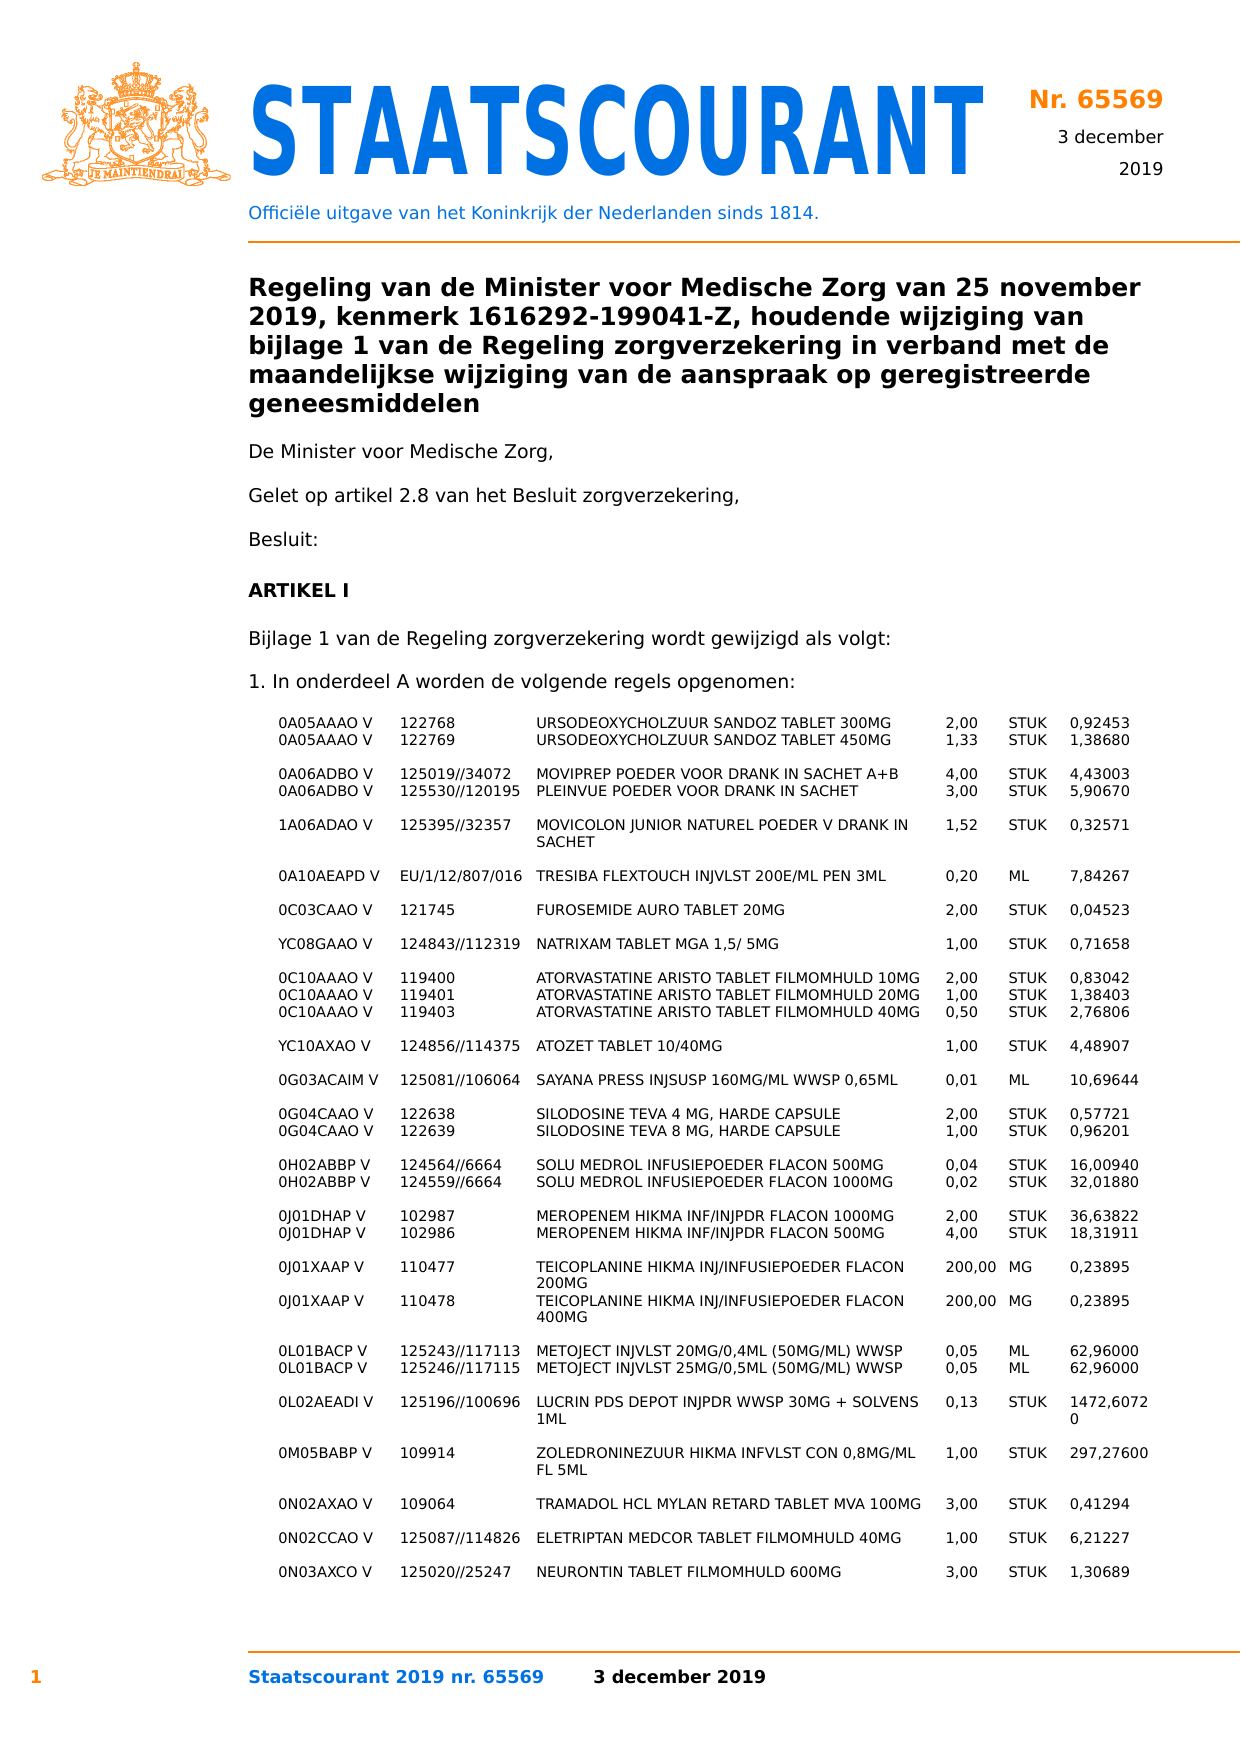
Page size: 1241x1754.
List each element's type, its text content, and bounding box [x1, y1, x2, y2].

table_cell [278, 1241, 1163, 1258]
table_cell 119401 [394, 987, 530, 1004]
table_cell 2,00 [939, 1106, 1002, 1123]
table_cell 2019 [998, 153, 1240, 203]
table_cell SILODOSINE TEVA 8 MG, HARDE CAPSULE [530, 1123, 939, 1139]
table_cell 1,00 [939, 936, 1002, 953]
table_cell MOVIPREP POEDER VOOR DRANK IN SACHET A+B [530, 766, 939, 783]
table_cell 0,57721 [1064, 1106, 1163, 1123]
table_cell STUK [1003, 1530, 1064, 1547]
table_cell 36,63822 [1064, 1208, 1163, 1224]
table_cell 2,00 [939, 1208, 1002, 1224]
table_cell 0,04523 [1064, 902, 1163, 919]
table_cell 0,83042 [1064, 970, 1163, 987]
table_cell SOLU MEDROL INFUSIEPOEDER FLACON 500MG [530, 1157, 939, 1173]
table_cell 125246//117115 [394, 1360, 530, 1377]
table_cell 0C10AAAO V [278, 970, 393, 987]
table_header Nr. 65569 [998, 62, 1240, 121]
table_cell MOVICOLON JUNIOR NATUREL POEDER V DRANK IN SACHET [530, 817, 939, 851]
table_cell 110478 [394, 1293, 530, 1326]
table_cell MG [1003, 1259, 1064, 1292]
table_cell 1,52 [939, 817, 1002, 851]
table_cell 119400 [394, 970, 530, 987]
table_cell 0G03ACAIM V [278, 1072, 393, 1089]
table_cell STUK [1003, 1004, 1064, 1021]
table_cell 2,00 [939, 902, 1002, 919]
table_cell [278, 1140, 1163, 1157]
table_cell YC10AXAO V [278, 1038, 393, 1055]
table_cell 0A05AAAO V [278, 732, 393, 749]
table_cell ATORVASTATINE ARISTO TABLET FILMOMHULD 20MG [530, 987, 939, 1004]
table_cell 0L01BACP V [278, 1360, 393, 1377]
table_cell 124856//114375 [394, 1038, 530, 1055]
table_cell URSODEOXYCHOLZUUR SANDOZ TABLET 450MG [530, 732, 939, 749]
table_cell Officiële uitgave van het Koninkrijk der Nederlanden sinds 1814. [248, 203, 1240, 241]
table_cell TEICOPLANINE HIKMA INJ/INFUSIEPOEDER FLACON 200MG [530, 1259, 939, 1292]
table_cell 1,33 [939, 732, 1002, 749]
table_cell EU/1/12/807/016 [394, 868, 530, 885]
table_cell 0,05 [939, 1360, 1002, 1377]
table_cell 0N02AXAO V [278, 1496, 393, 1513]
table_cell 125019//34072 [394, 766, 530, 783]
table_cell 10,69644 [1064, 1072, 1163, 1089]
table_cell 0C03CAAO V [278, 902, 393, 919]
table_cell 122769 [394, 732, 530, 749]
table_cell STUK [1003, 1225, 1064, 1241]
table_cell 6,21227 [1064, 1530, 1163, 1547]
table_cell [278, 953, 1163, 970]
table_cell 1,00 [939, 1038, 1002, 1055]
table_cell 3,00 [939, 783, 1002, 800]
table_cell SAYANA PRESS INJSUSP 160MG/ML WWSP 0,65ML [530, 1072, 939, 1089]
table_cell 124843//112319 [394, 936, 530, 953]
table_cell 1,38403 [1064, 987, 1163, 1004]
table_cell 0J01XAAP V [278, 1259, 393, 1292]
table_cell TRAMADOL HCL MYLAN RETARD TABLET MVA 100MG [530, 1496, 939, 1513]
table_cell 18,31911 [1064, 1225, 1163, 1241]
table_header 0,92453 [1064, 715, 1163, 732]
table_cell [278, 1581, 1163, 1598]
table_cell 3,00 [939, 1564, 1002, 1581]
table_cell STUK [1003, 902, 1064, 919]
table_cell STUK [1003, 1157, 1064, 1173]
table_cell MEROPENEM HIKMA INF/INJPDR FLACON 500MG [530, 1225, 939, 1241]
table_cell 0N02CCAO V [278, 1530, 393, 1547]
table_cell 0,01 [939, 1072, 1002, 1089]
table_cell METOJECT INJVLST 25MG/0,5ML (50MG/ML) WWSP [530, 1360, 939, 1377]
table_cell 1,00 [939, 1123, 1002, 1139]
table_cell ML [1003, 1072, 1064, 1089]
text Besluit: [248, 528, 1163, 550]
table_cell [278, 1055, 1163, 1072]
table_cell [278, 1479, 1163, 1496]
table_cell 0L01BACP V [278, 1343, 393, 1360]
table_header [25, 62, 248, 241]
table_cell NEURONTIN TABLET FILMOMHULD 600MG [530, 1564, 939, 1581]
subtitle ARTIKEL I [248, 580, 1163, 602]
table_cell ML [1003, 1343, 1064, 1360]
table_cell [278, 851, 1163, 868]
table_cell 2,00 [939, 970, 1002, 987]
table_cell STUK [1003, 1208, 1064, 1224]
table_cell ATORVASTATINE ARISTO TABLET FILMOMHULD 10MG [530, 970, 939, 987]
table_cell [278, 749, 1163, 766]
table_cell NATRIXAM TABLET MGA 1,5/ 5MG [530, 936, 939, 953]
table_cell SOLU MEDROL INFUSIEPOEDER FLACON 1000MG [530, 1174, 939, 1191]
table_cell 4,00 [939, 766, 1002, 783]
table_cell 0J01DHAP V [278, 1208, 393, 1224]
table_cell 102986 [394, 1225, 530, 1241]
table_header STAATSCOURANT [248, 62, 998, 203]
table_cell 62,96000 [1064, 1360, 1163, 1377]
table_cell 0H02ABBP V [278, 1174, 393, 1191]
table_cell STUK [1003, 1174, 1064, 1191]
table_cell 0L02AEADI V [278, 1394, 393, 1428]
table_cell 0,32571 [1064, 817, 1163, 851]
table_cell [278, 1513, 1163, 1530]
table_cell 119403 [394, 1004, 530, 1021]
table_cell [278, 1377, 1163, 1394]
table_cell TEICOPLANINE HIKMA INJ/INFUSIEPOEDER FLACON 400MG [530, 1293, 939, 1326]
table_cell 125196//100696 [394, 1394, 530, 1428]
table_cell ZOLEDRONINEZUUR HIKMA INFVLST CON 0,8MG/ML FL 5ML [530, 1445, 939, 1479]
table_cell 0,13 [939, 1394, 1002, 1428]
table_cell 0,23895 [1064, 1259, 1163, 1292]
table_cell [278, 800, 1163, 817]
table_cell 3,00 [939, 1496, 1002, 1513]
table_cell 32,01880 [1064, 1174, 1163, 1191]
table_cell 200,00 [939, 1259, 1002, 1292]
table_header 0A05AAAO V [278, 715, 393, 732]
table_cell 7,84267 [1064, 868, 1163, 885]
table_cell 0,50 [939, 1004, 1002, 1021]
table_cell 122638 [394, 1106, 530, 1123]
table_cell 0A10AEAPD V [278, 868, 393, 885]
table_cell 125395//32357 [394, 817, 530, 851]
table_header STUK [1003, 715, 1064, 732]
subtitle Regeling van de Minister voor Medische Zorg van 25 november 2019, kenmerk 1616292-199041-Z, houdende wijziging van bijlage 1 van de Regeling zorgverzekering in verband met de maandelijkse wijziging van de aanspraak op geregistreerde geneesmiddelen [248, 273, 1163, 419]
table_cell STUK [1003, 970, 1064, 987]
table_cell 0A06ADBO V [278, 783, 393, 800]
table_cell 0,04 [939, 1157, 1002, 1173]
table_cell 0J01DHAP V [278, 1225, 393, 1241]
table_cell 1,00 [939, 987, 1002, 1004]
table_cell 125087//114826 [394, 1530, 530, 1547]
table_header URSODEOXYCHOLZUUR SANDOZ TABLET 300MG [530, 715, 939, 732]
table_cell 0H02ABBP V [278, 1157, 393, 1173]
table_cell LUCRIN PDS DEPOT INJPDR WWSP 30MG + SOLVENS 1ML [530, 1394, 939, 1428]
table_cell STUK [1003, 1496, 1064, 1513]
table_cell STUK [1003, 936, 1064, 953]
table_header 2,00 [939, 715, 1002, 732]
table_cell 0,23895 [1064, 1293, 1163, 1326]
table_cell FUROSEMIDE AURO TABLET 20MG [530, 902, 939, 919]
table_cell 0N03AXCO V [278, 1564, 393, 1581]
table_cell 1A06ADAO V [278, 817, 393, 851]
table_cell 200,00 [939, 1293, 1002, 1326]
table_cell 0G04CAAO V [278, 1106, 393, 1123]
text Gelet op artikel 2.8 van het Besluit zorgverzekering, [248, 484, 1163, 507]
table_cell STUK [1003, 1123, 1064, 1139]
table_cell 122639 [394, 1123, 530, 1139]
table_cell 0G04CAAO V [278, 1123, 393, 1139]
table_cell TRESIBA FLEXTOUCH INJVLST 200E/ML PEN 3ML [530, 868, 939, 885]
table_cell STUK [1003, 987, 1064, 1004]
table_cell ATORVASTATINE ARISTO TABLET FILMOMHULD 40MG [530, 1004, 939, 1021]
table_cell 125243//117113 [394, 1343, 530, 1360]
table_cell 125020//25247 [394, 1564, 530, 1581]
table_cell 124559//6664 [394, 1174, 530, 1191]
table_cell 0A06ADBO V [278, 766, 393, 783]
table_cell [278, 885, 1163, 902]
table_cell 124564//6664 [394, 1157, 530, 1173]
table_cell 62,96000 [1064, 1343, 1163, 1360]
table_cell 121745 [394, 902, 530, 919]
text 1. In onderdeel A worden de volgende regels opgenomen: [248, 671, 1163, 693]
table_cell STUK [1003, 783, 1064, 800]
table_cell 0,71658 [1064, 936, 1163, 953]
table_cell 0C10AAAO V [278, 1004, 393, 1021]
table_cell MG [1003, 1293, 1064, 1326]
table_header 122768 [394, 715, 530, 732]
table_cell 0,02 [939, 1174, 1002, 1191]
text De Minister voor Medische Zorg, [248, 441, 1163, 463]
table_cell 4,48907 [1064, 1038, 1163, 1055]
table_cell 2,76806 [1064, 1004, 1163, 1021]
table_cell 0,41294 [1064, 1496, 1163, 1513]
table_cell 0,20 [939, 868, 1002, 885]
table_cell 0,05 [939, 1343, 1002, 1360]
table_cell [278, 1089, 1163, 1106]
table_cell [278, 1021, 1163, 1038]
table_cell 0,96201 [1064, 1123, 1163, 1139]
table_cell METOJECT INJVLST 20MG/0,4ML (50MG/ML) WWSP [530, 1343, 939, 1360]
table_cell ELETRIPTAN MEDCOR TABLET FILMOMHULD 40MG [530, 1530, 939, 1547]
table_cell STUK [1003, 1038, 1064, 1055]
table_cell 1,00 [939, 1445, 1002, 1479]
table_cell SILODOSINE TEVA 4 MG, HARDE CAPSULE [530, 1106, 939, 1123]
table_cell MEROPENEM HIKMA INF/INJPDR FLACON 1000MG [530, 1208, 939, 1224]
table_cell STUK [1003, 1445, 1064, 1479]
table_cell 0J01XAAP V [278, 1293, 393, 1326]
table_cell 1,38680 [1064, 732, 1163, 749]
table_cell 0M05BABP V [278, 1445, 393, 1479]
table_cell STUK [1003, 1106, 1064, 1123]
table_cell ML [1003, 868, 1064, 885]
table_cell 4,43003 [1064, 766, 1163, 783]
table_cell STUK [1003, 732, 1064, 749]
table_cell [278, 919, 1163, 936]
table_cell 125530//120195 [394, 783, 530, 800]
table_cell [278, 1191, 1163, 1207]
text Bijlage 1 van de Regeling zorgverzekering wordt gewijzigd als volgt: [248, 627, 1163, 649]
table_cell PLEINVUE POEDER VOOR DRANK IN SACHET [530, 783, 939, 800]
table_cell STUK [1003, 766, 1064, 783]
picture [41, 62, 231, 186]
table_cell 1472,60720 [1064, 1394, 1163, 1428]
table_cell [278, 1547, 1163, 1564]
table_cell 16,00940 [1064, 1157, 1163, 1173]
table_cell [278, 1428, 1163, 1445]
table_cell 3 december [998, 121, 1240, 153]
table_cell 102987 [394, 1208, 530, 1224]
table_cell [278, 1326, 1163, 1343]
table_cell YC08GAAO V [278, 936, 393, 953]
table_cell 297,27600 [1064, 1445, 1163, 1479]
table_cell 0C10AAAO V [278, 987, 393, 1004]
table_cell 110477 [394, 1259, 530, 1292]
table_cell 125081//106064 [394, 1072, 530, 1089]
table_cell 1,00 [939, 1530, 1002, 1547]
table_cell ATOZET TABLET 10/40MG [530, 1038, 939, 1055]
table_cell 1,30689 [1064, 1564, 1163, 1581]
table_cell STUK [1003, 1564, 1064, 1581]
table_cell 109914 [394, 1445, 530, 1479]
table_cell STUK [1003, 1394, 1064, 1428]
table_cell STUK [1003, 817, 1064, 851]
table_cell 5,90670 [1064, 783, 1163, 800]
table_cell 109064 [394, 1496, 530, 1513]
table_cell ML [1003, 1360, 1064, 1377]
table_cell 4,00 [939, 1225, 1002, 1241]
